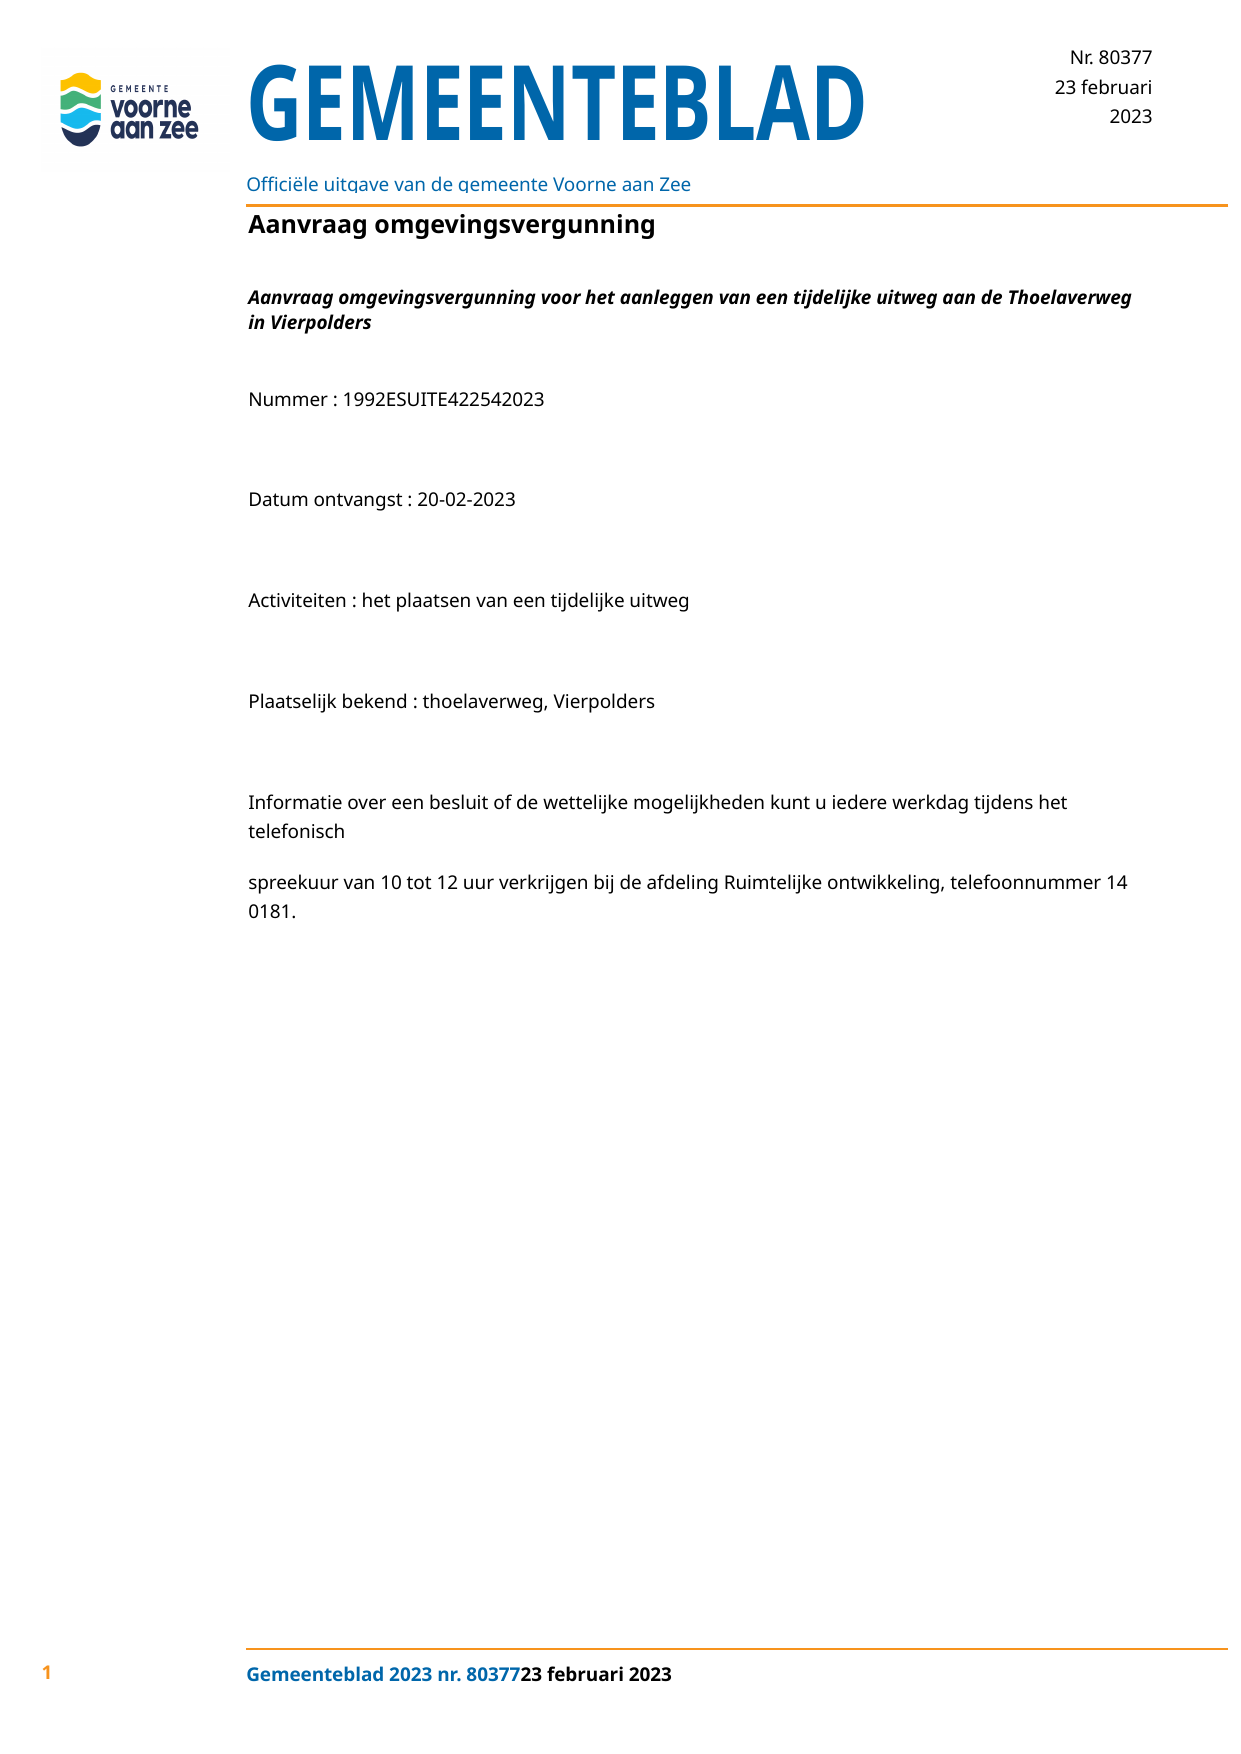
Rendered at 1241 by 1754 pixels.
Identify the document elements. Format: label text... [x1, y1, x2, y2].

text Datum ontvangst : 20-02-2023 [248, 487, 1152, 512]
text Aanvraag omgevingsvergunning [248, 207, 1152, 241]
text Activiteiten : het plaatsen van een tijdelijke uitweg [248, 587, 1152, 613]
text spreekuur van 10 tot 12 uur verkrijgen bij de afdeling Ruimtelijke ontwikkeling, telefoonnummer 14 0181. [248, 869, 1152, 924]
text Nummer : 1992ESUITE422542023 [248, 386, 1152, 411]
text Informatie over een besluit of de wettelijke mogelijkheden kunt u iedere werkdag tijdens het telefonisch [248, 789, 1152, 844]
text Aanvraag omgevingsvergunning voor het aanleggen van een tijdelijke uitweg aan de Thoelaverweg in Vierpolders [248, 284, 1152, 335]
picture [41, 47, 231, 172]
text Plaatselijk bekend : thoelaverweg, Vierpolders [248, 688, 1152, 714]
